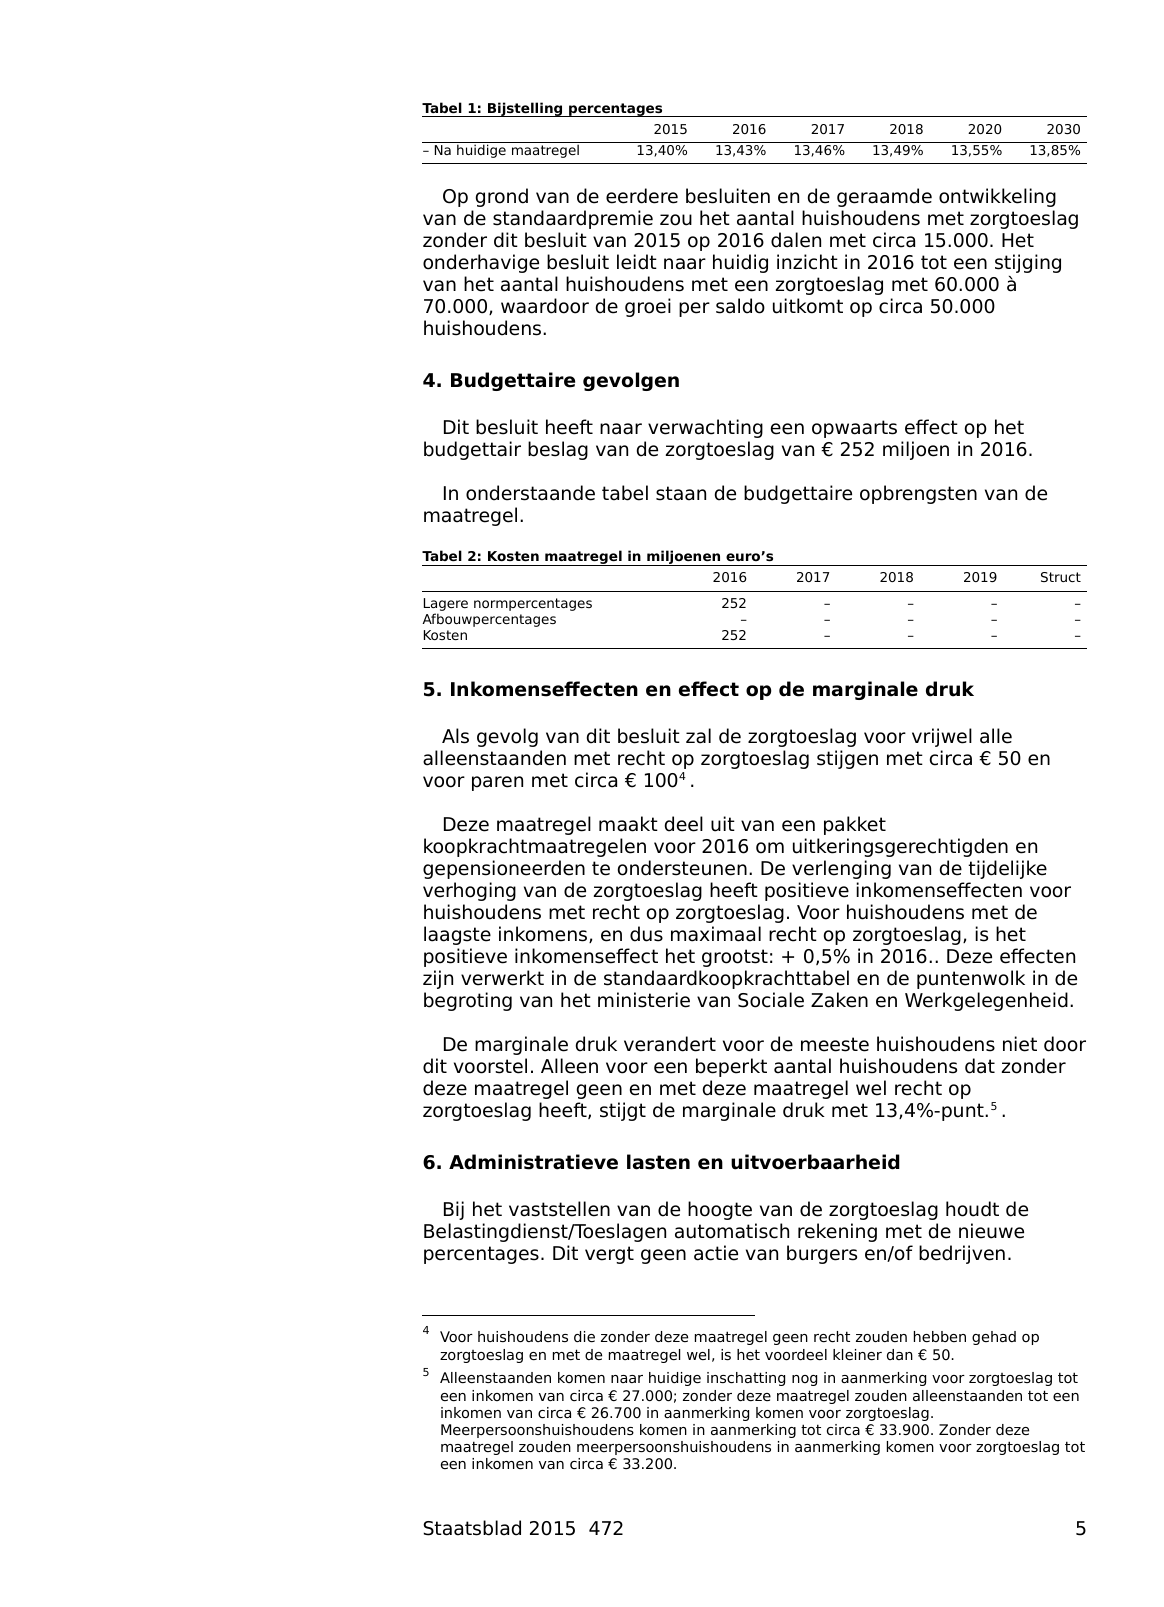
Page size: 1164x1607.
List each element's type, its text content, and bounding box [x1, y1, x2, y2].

text Voor huishoudens die zonder deze maatregel geen recht zouden hebben gehad op zorgtoeslag en met de maatregel wel, is het voordeel kleiner dan € 50. [422, 1324, 1087, 1363]
table_cell – [753, 612, 836, 628]
table_cell 2017 [753, 566, 836, 591]
table_cell – [1003, 592, 1087, 612]
text Deze maatregel maakt deel uit van een pakket koopkrachtmaatregelen voor 2016 om uitkeringsgerechtigden en gepensioneerden te ondersteunen. De verlenging van de tijdelijke verhoging van de zorgtoeslag heeft positieve inkomenseffecten voor huishoudens met recht op zorgtoeslag. Voor huishoudens met de laagste inkomens, en dus maximaal recht op zorgtoeslag, is het positieve inkomenseffect het grootst: + 0,5% in 2016.. Deze effecten zijn verwerkt in de standaardkoopkrachttabel en de puntenwolk in de begroting van het ministerie van Sociale Zaken en Werkgelegenheid. [422, 814, 1087, 1012]
table_cell Afbouwpercentages [422, 612, 669, 628]
table_cell 13,49% [851, 143, 929, 163]
table_cell – [920, 628, 1003, 648]
table_cell 252 [669, 628, 753, 648]
table_cell 13,43% [694, 143, 772, 163]
text Op grond van de eerdere besluiten en de geraamde ontwikkeling van de standaardpremie zou het aantal huishoudens met zorgtoeslag zonder dit besluit van 2015 op 2016 dalen met circa 15.000. Het onderhavige besluit leidt naar huidig inzicht in 2016 tot een stijging van het aantal huishoudens met een zorgtoeslag met 60.000 à 70.000, waardoor de groei per saldo uitkomt op circa 50.000 huishoudens. [422, 186, 1087, 340]
table_cell 2019 [920, 566, 1003, 591]
table_cell 13,85% [1008, 143, 1087, 163]
table_cell [422, 117, 615, 142]
table_cell 2017 [772, 117, 851, 142]
text Alleenstaanden komen naar huidige inschatting nog in aanmerking voor zorgtoeslag tot een inkomen van circa € 27.000; zonder deze maatregel zouden alleenstaanden tot een inkomen van circa € 26.700 in aanmerking komen voor zorgtoeslag. Meerpersoonshuishoudens komen in aanmerking tot circa € 33.900. Zonder deze maatregel zouden meerpersoonshuishoudens in aanmerking komen voor zorgtoeslag tot een inkomen van circa € 33.200. [422, 1366, 1087, 1473]
text Bij het vaststellen van de hoogte van de zorgtoeslag houdt de Belastingdienst/Toeslagen automatisch rekening met de nieuwe percentages. Dit vergt geen actie van burgers en/of bedrijven. [422, 1199, 1087, 1265]
table_cell – [753, 628, 836, 648]
text Als gevolg van dit besluit zal de zorgtoeslag voor vrijwel alle alleenstaanden met recht op zorgtoeslag stijgen met circa € 50 en voor paren met circa € 100. [422, 726, 1087, 792]
table_cell Lagere normpercentages [422, 592, 669, 612]
table_cell Kosten [422, 628, 669, 648]
text Dit besluit heeft naar verwachting een opwaarts effect op het budgettair beslag van de zorgtoeslag van € 252 miljoen in 2016. [422, 417, 1087, 461]
table_header Tabel 2: Kosten maatregel in miljoenen euro’s [422, 549, 1087, 564]
subtitle 5. Inkomenseffecten en effect op de marginale druk [422, 679, 1087, 701]
table_cell 252 [669, 592, 753, 612]
table_cell 2018 [836, 566, 919, 591]
text In onderstaande tabel staan de budgettaire opbrengsten van de maatregel. [422, 483, 1087, 527]
table_cell – [669, 612, 753, 628]
table_cell – [836, 612, 919, 628]
subtitle 6. Administratieve lasten en uitvoerbaarheid [422, 1152, 1087, 1174]
text De marginale druk verandert voor de meeste huishoudens niet door dit voorstel. Alleen voor een beperkt aantal huishoudens dat zonder deze maatregel geen en met deze maatregel wel recht op zorgtoeslag heeft, stijgt de marginale druk met 13,4%-punt.. [422, 1034, 1087, 1122]
table_cell 2016 [694, 117, 772, 142]
table_cell – [920, 592, 1003, 612]
table_cell 13,55% [929, 143, 1008, 163]
table_cell – [753, 592, 836, 612]
table_cell – [836, 628, 919, 648]
table_cell – [1003, 628, 1087, 648]
table_header Tabel 1: Bijstelling percentages [422, 100, 1087, 116]
table_cell 2018 [851, 117, 929, 142]
table_cell – [1003, 612, 1087, 628]
table_cell – Na huidige maatregel [422, 143, 615, 163]
table_cell Struct [1003, 566, 1087, 591]
table_cell – [920, 612, 1003, 628]
table_cell – [836, 592, 919, 612]
table_cell 13,40% [615, 143, 694, 163]
table_cell 2020 [929, 117, 1008, 142]
table_cell 2015 [615, 117, 694, 142]
table_cell 2016 [669, 566, 753, 591]
table_cell 13,46% [772, 143, 851, 163]
table_cell 2030 [1008, 117, 1087, 142]
subtitle 4. Budgettaire gevolgen [422, 370, 1087, 392]
table_cell [422, 566, 669, 591]
